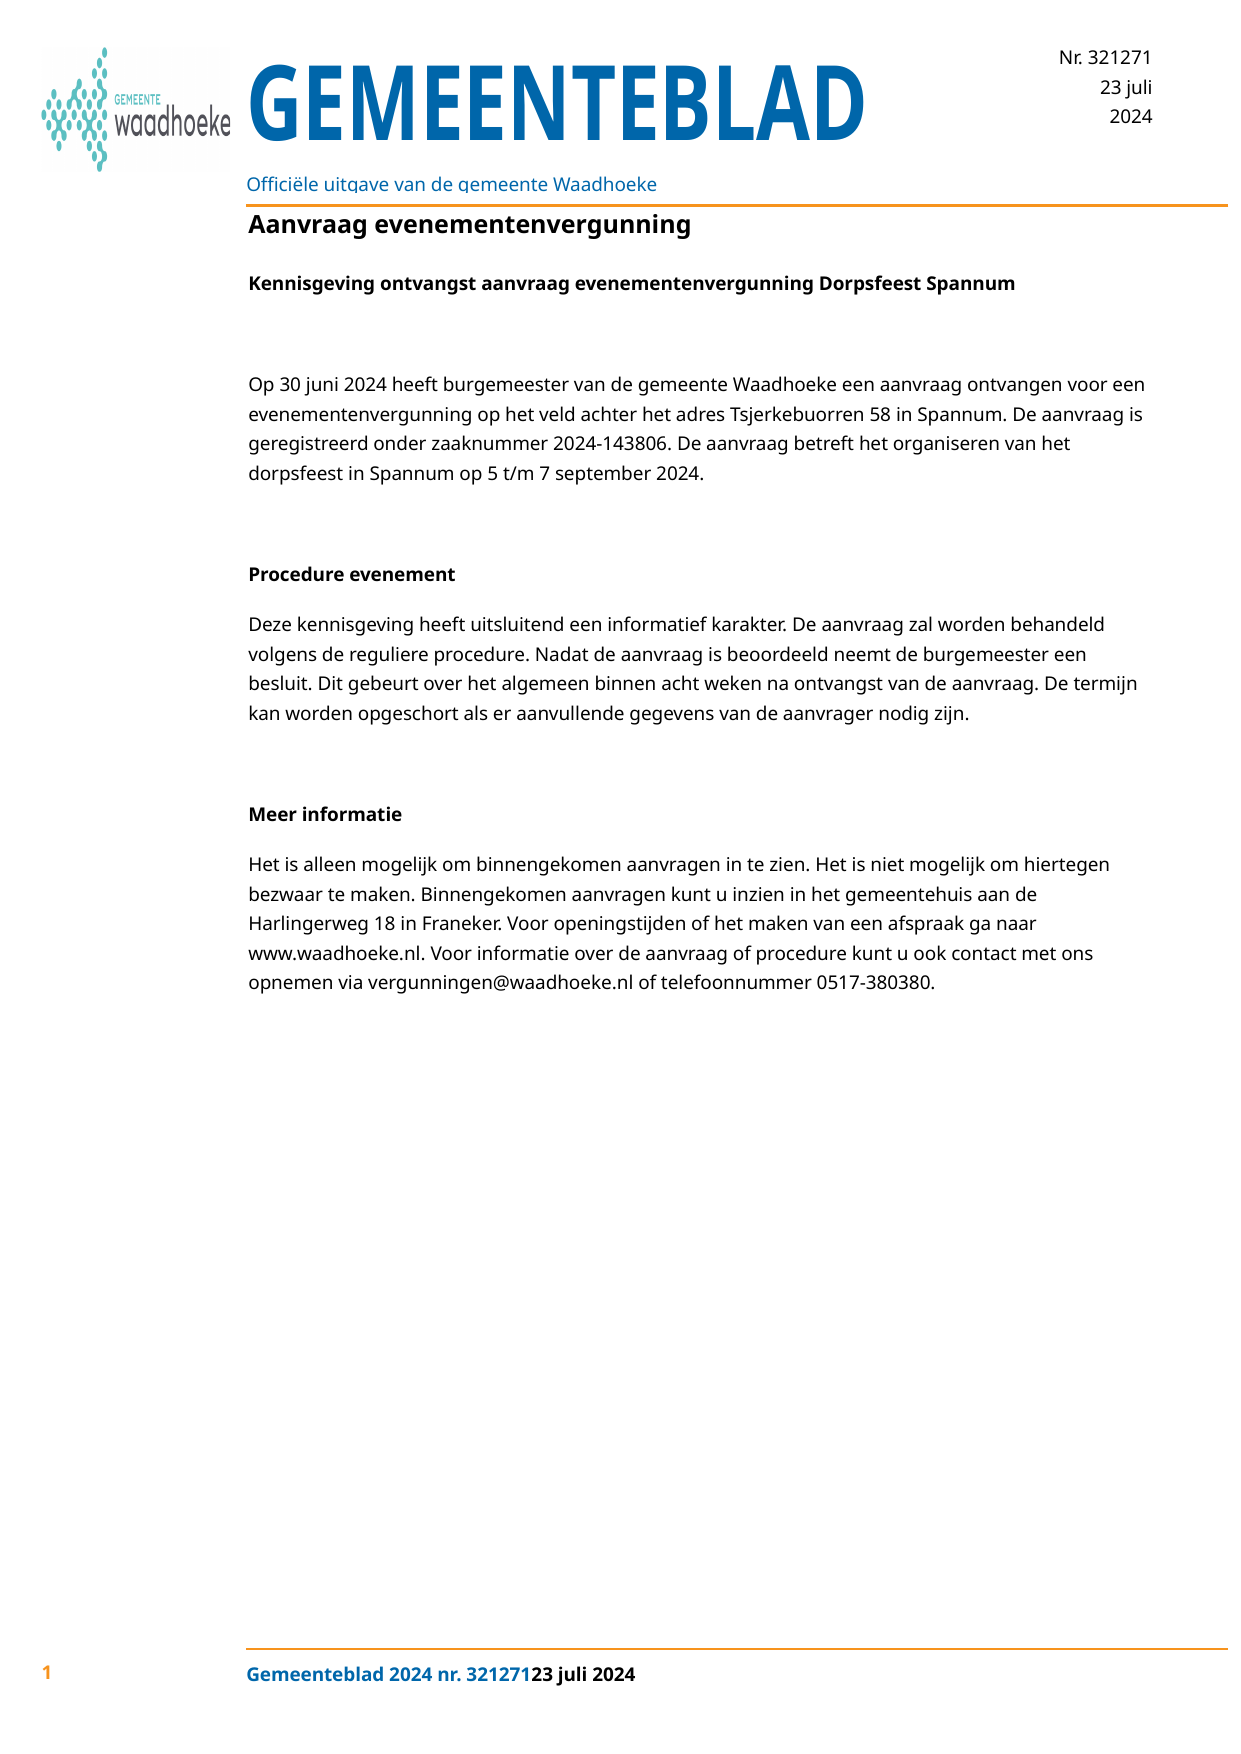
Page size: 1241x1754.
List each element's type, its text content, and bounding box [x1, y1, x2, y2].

text Aanvraag evenementenvergunning [248, 207, 1152, 241]
text Op 30 juni 2024 heeft burgemeester van de gemeente Waadhoeke een aanvraag ontvangen voor een evenementenvergunning op het veld achter het adres Tsjerkebuorren 58 in Spannum. De aanvraag is geregistreerd onder zaaknummer 2024-143806. De aanvraag betreft het organiseren van het dorpsfeest in Spannum op 5 t/m 7 september 2024. [248, 371, 1152, 486]
text Procedure evenement [248, 561, 1152, 586]
text Het is alleen mogelijk om binnengekomen aanvragen in te zien. Het is niet mogelijk om hiertegen bezwaar te maken. Binnengekomen aanvragen kunt u inzien in het gemeentehuis aan de Harlingerweg 18 in Franeker. Voor openingstijden of het maken van een afspraak ga naar www.waadhoeke.nl. Voor informatie over de aanvraag of procedure kunt u ook contact met ons opnemen via vergunningen@waadhoeke.nl of telefoonnummer 0517-380380. [248, 851, 1152, 995]
picture [41, 47, 231, 172]
text Deze kennisgeving heeft uitsluitend een informatief karakter. De aanvraag zal worden behandeld volgens de reguliere procedure. Nadat de aanvraag is beoordeeld neemt de burgemeester een besluit. Dit gebeurt over het algemeen binnen acht weken na ontvangst van de aanvraag. De termijn kan worden opgeschort als er aanvullende gegevens van de aanvrager nodig zijn. [248, 611, 1152, 726]
text Kennisgeving ontvangst aanvraag evenementenvergunning Dorpsfeest Spannum [248, 270, 1152, 296]
text Meer informatie [248, 801, 1152, 826]
